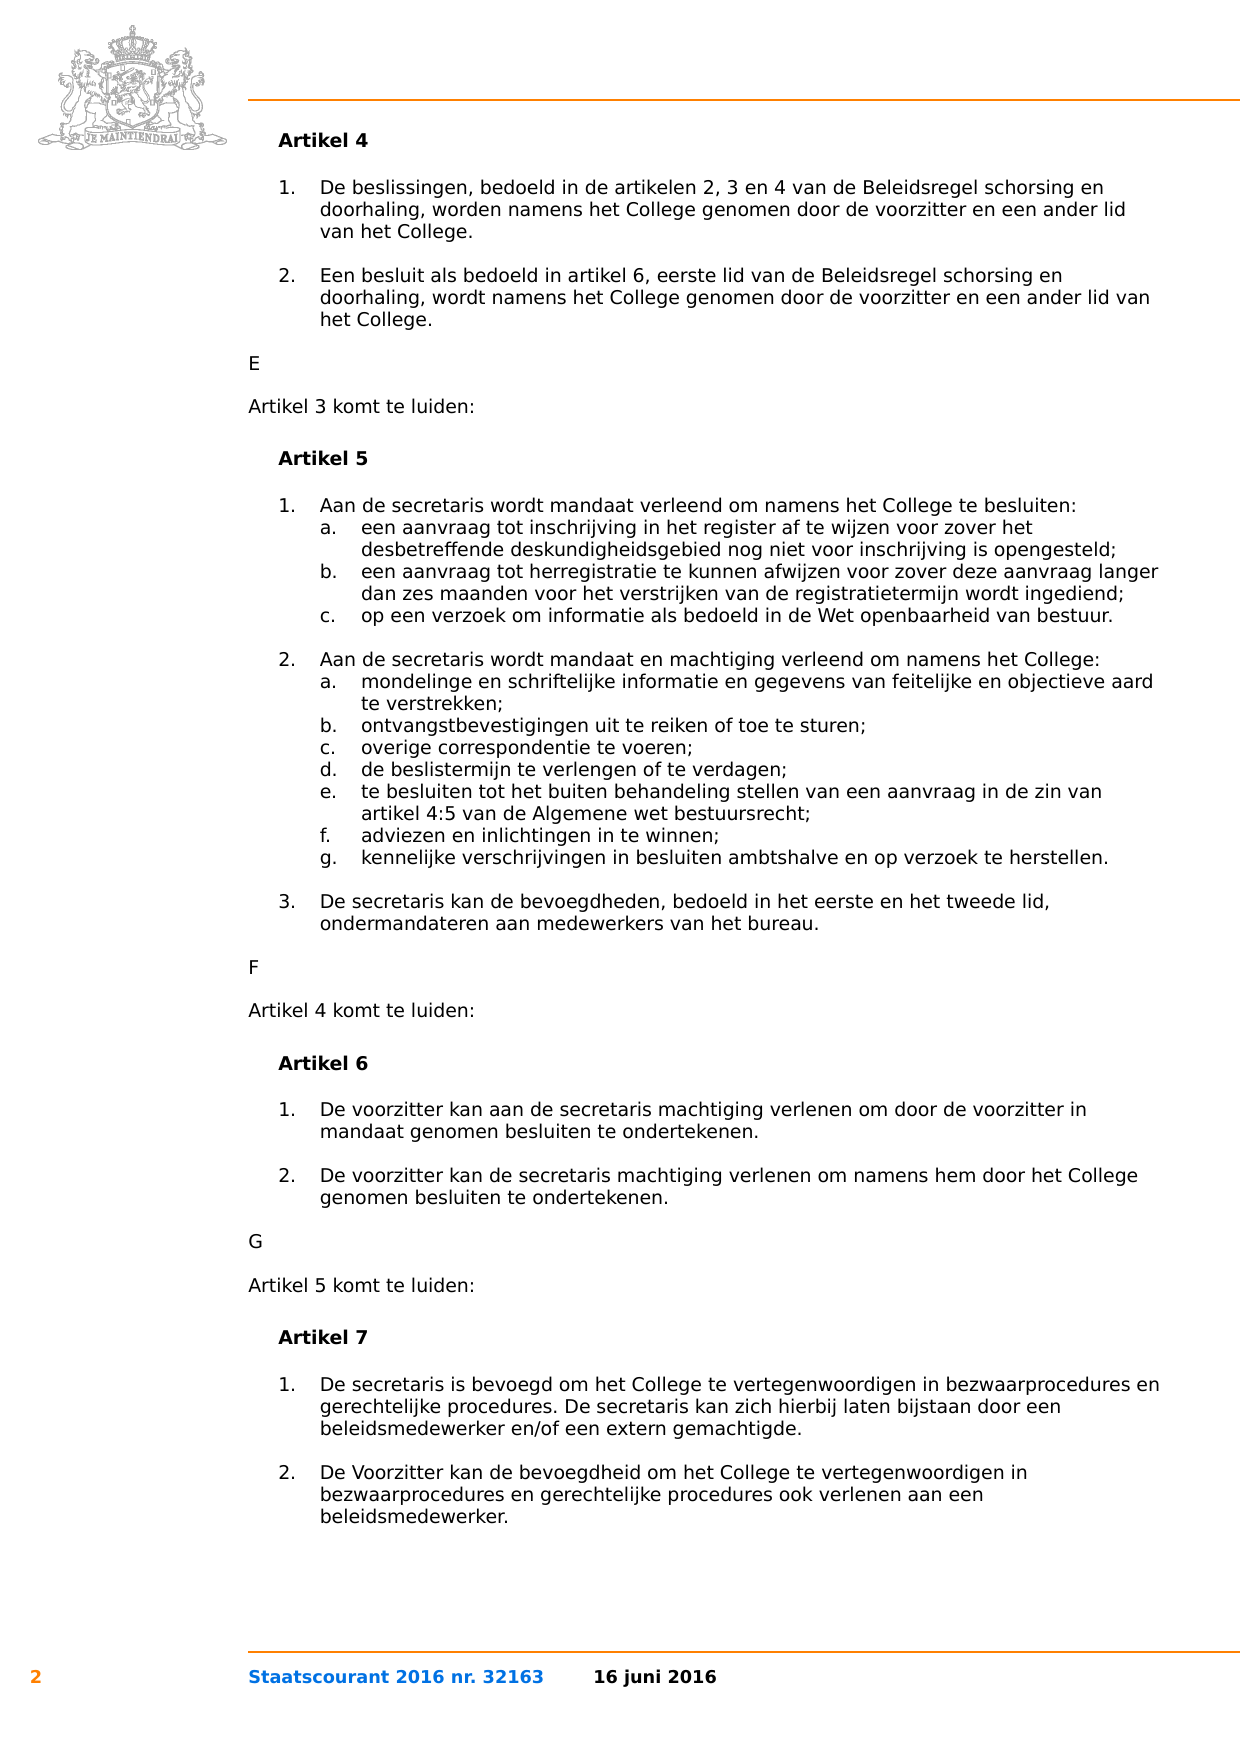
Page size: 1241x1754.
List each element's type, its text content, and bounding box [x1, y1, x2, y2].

text c. op een verzoek om informatie als bedoeld in de Wet openbaarheid van bestuur. [319, 605, 1163, 627]
text G [248, 1231, 1163, 1253]
text a. een aanvraag tot inschrijving in het register af te wijzen voor zover het desbetreffende deskundigheidsgebied nog niet voor inschrijving is opengesteld; [319, 517, 1163, 561]
text 1. Aan de secretaris wordt mandaat verleend om namens het College te besluiten: [278, 495, 1163, 517]
text a. mondelinge en schriftelijke informatie en gegevens van feitelijke en objectieve aard te verstrekken; [319, 671, 1163, 715]
text 2. De voorzitter kan de secretaris machtiging verlenen om namens hem door het College genomen besluiten te ondertekenen. [278, 1165, 1163, 1209]
text Artikel 4 komt te luiden: [248, 1000, 1163, 1022]
subtitle Artikel 4 [278, 130, 1163, 152]
text e. te besluiten tot het buiten behandeling stellen van een aanvraag in de zin van artikel 4:5 van de Algemene wet bestuursrecht; [319, 781, 1163, 825]
text Artikel 5 komt te luiden: [248, 1275, 1163, 1297]
text E [248, 352, 1163, 374]
text 1. De secretaris is bevoegd om het College te vertegenwoordigen in bezwaarprocedures en gerechtelijke procedures. De secretaris kan zich hierbij laten bijstaan door een beleidsmedewerker en/of een extern gemachtigde. [278, 1374, 1163, 1440]
text 1. De voorzitter kan aan de secretaris machtiging verlenen om door de voorzitter in mandaat genomen besluiten te ondertekenen. [278, 1099, 1163, 1143]
text 2. De Voorzitter kan de bevoegdheid om het College te vertegenwoordigen in bezwaarprocedures en gerechtelijke procedures ook verlenen aan een beleidsmedewerker. [278, 1462, 1163, 1528]
text f. adviezen en inlichtingen in te winnen; [319, 825, 1163, 847]
text 2. Een besluit als bedoeld in artikel 6, eerste lid van de Beleidsregel schorsing en doorhaling, wordt namens het College genomen door de voorzitter en een ander lid van het College. [278, 265, 1163, 331]
text 1. De beslissingen, bedoeld in de artikelen 2, 3 en 4 van de Beleidsregel schorsing en doorhaling, worden namens het College genomen door de voorzitter en een ander lid van het College. [278, 177, 1163, 243]
subtitle Artikel 7 [278, 1327, 1163, 1349]
text 2. Aan de secretaris wordt mandaat en machtiging verleend om namens het College: [278, 649, 1163, 671]
text d. de beslistermijn te verlengen of te verdagen; [319, 759, 1163, 781]
subtitle Artikel 6 [278, 1052, 1163, 1074]
text F [248, 957, 1163, 978]
picture [38, 25, 227, 150]
text 3. De secretaris kan de bevoegdheden, bedoeld in het eerste en het tweede lid, ondermandateren aan medewerkers van het bureau. [278, 891, 1163, 935]
subtitle Artikel 5 [278, 448, 1163, 470]
text Artikel 3 komt te luiden: [248, 396, 1163, 418]
text c. overige correspondentie te voeren; [319, 737, 1163, 759]
text b. een aanvraag tot herregistratie te kunnen afwijzen voor zover deze aanvraag langer dan zes maanden voor het verstrijken van de registratietermijn wordt ingediend; [319, 561, 1163, 605]
text b. ontvangstbevestigingen uit te reiken of toe te sturen; [319, 715, 1163, 737]
text g. kennelijke verschrijvingen in besluiten ambtshalve en op verzoek te herstellen. [319, 847, 1163, 869]
